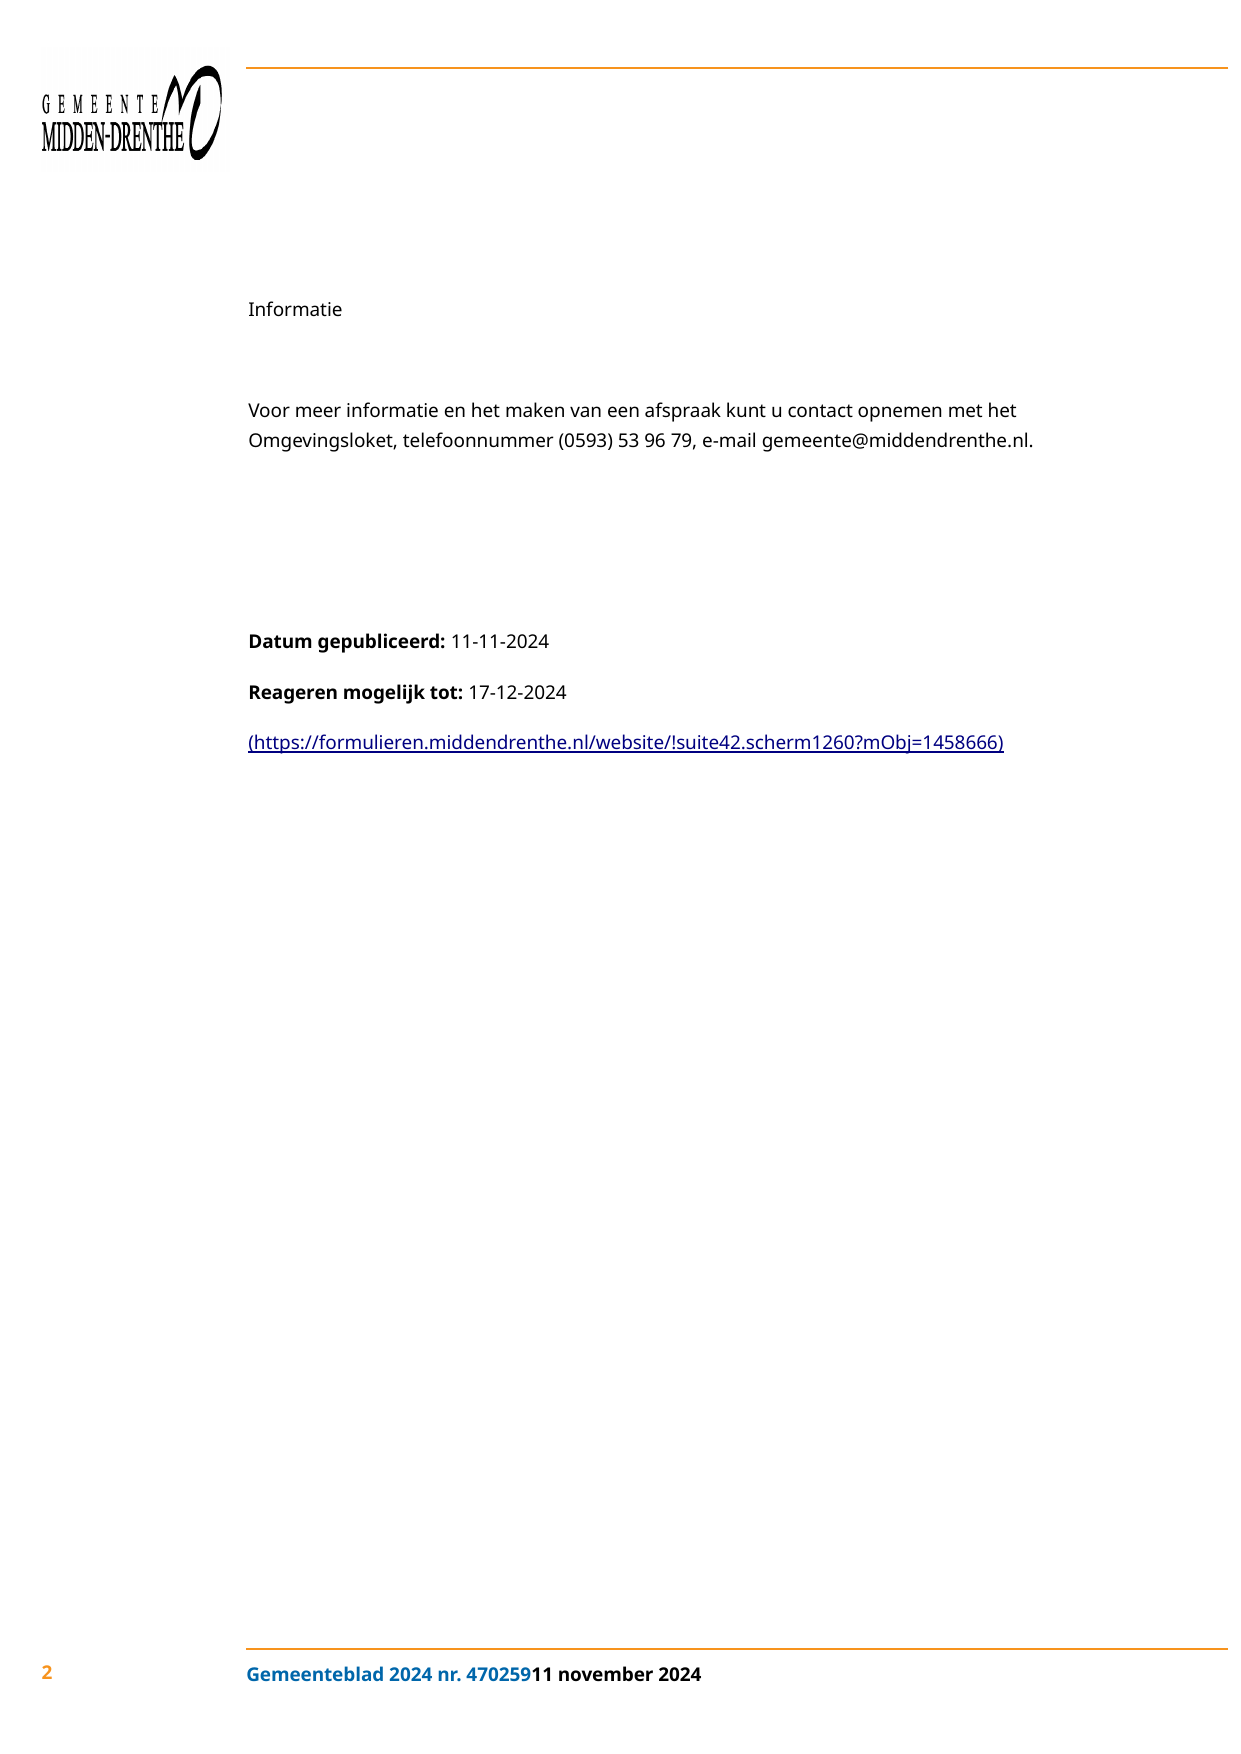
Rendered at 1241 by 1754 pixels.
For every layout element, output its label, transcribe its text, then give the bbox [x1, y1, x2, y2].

text Informatie [248, 296, 1152, 322]
text Reageren mogelijk tot: 17-12-2024 [248, 679, 1152, 705]
text Datum gepubliceerd: 11-11-2024 [248, 628, 1152, 654]
picture [41, 47, 231, 172]
text Voor meer informatie en het maken van een afspraak kunt u contact opnemen met het Omgevingsloket, telefoonnummer (0593) 53 96 79, e-mail gemeente@middendrenthe.nl. [248, 397, 1152, 453]
text (https://formulieren.middendrenthe.nl/website/!suite42.scherm1260?mObj=1458666) [248, 729, 1152, 755]
